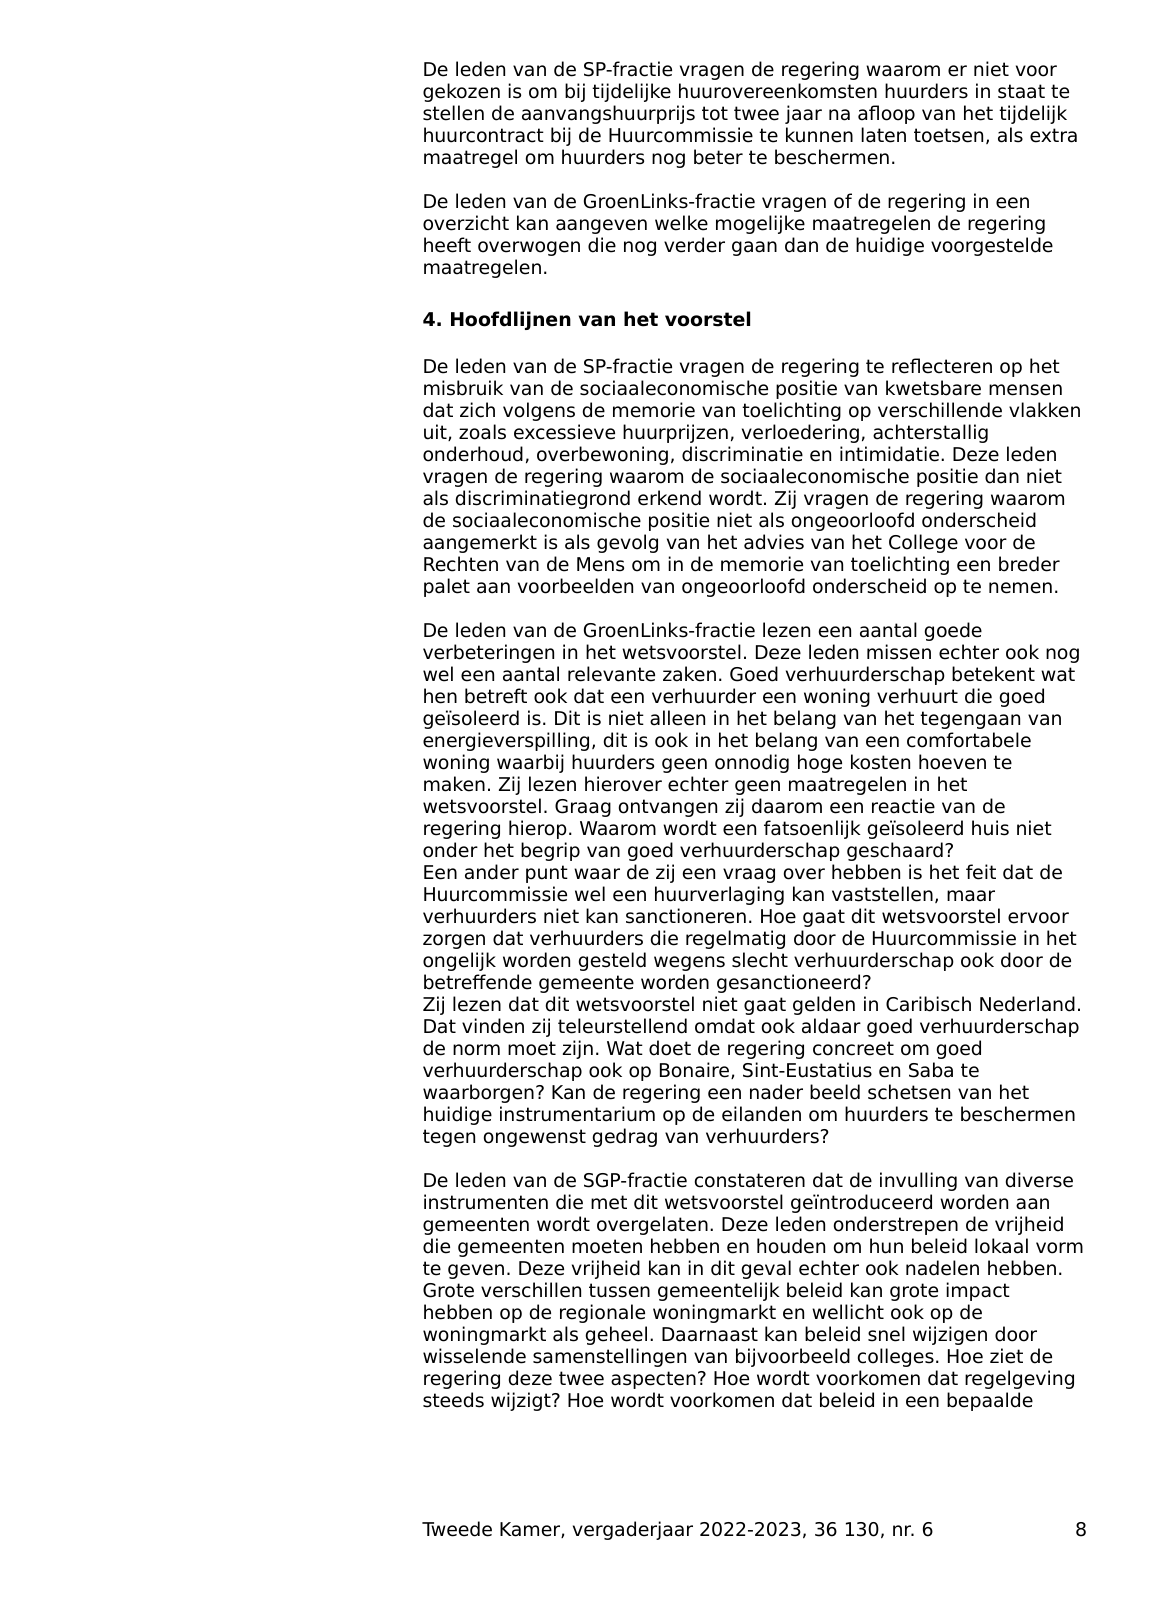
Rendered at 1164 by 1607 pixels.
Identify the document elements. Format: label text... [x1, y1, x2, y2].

text De leden van de GroenLinks-fractie lezen een aantal goede verbeteringen in het wetsvoorstel. Deze leden missen echter ook nog wel een aantal relevante zaken. Goed verhuurderschap betekent wat hen betreft ook dat een verhuurder een woning verhuurt die goed geïsoleerd is. Dit is niet alleen in het belang van het tegengaan van energieverspilling, dit is ook in het belang van een comfortabele woning waarbij huurders geen onnodig hoge kosten hoeven te maken. Zij lezen hierover echter geen maatregelen in het wetsvoorstel. Graag ontvangen zij daarom een reactie van de regering hierop. Waarom wordt een fatsoenlijk geïsoleerd huis niet onder het begrip van goed verhuurderschap geschaard? [422, 620, 1087, 862]
text De leden van de SP-fractie vragen de regering te reflecteren op het misbruik van de sociaaleconomische positie van kwetsbare mensen dat zich volgens de memorie van toelichting op verschillende vlakken uit, zoals excessieve huurprijzen, verloedering, achterstallig onderhoud, overbewoning, discriminatie en intimidatie. Deze leden vragen de regering waarom de sociaaleconomische positie dan niet als discriminatiegrond erkend wordt. Zij vragen de regering waarom de sociaaleconomische positie niet als ongeoorloofd onderscheid aangemerkt is als gevolg van het advies van het College voor de Rechten van de Mens om in de memorie van toelichting een breder palet aan voorbeelden van ongeoorloofd onderscheid op te nemen. [422, 356, 1087, 598]
text De leden van de SGP-fractie constateren dat de invulling van diverse instrumenten die met dit wetsvoorstel geïntroduceerd worden aan gemeenten wordt overgelaten. Deze leden onderstrepen de vrijheid die gemeenten moeten hebben en houden om hun beleid lokaal vorm te geven. Deze vrijheid kan in dit geval echter ook nadelen hebben. Grote verschillen tussen gemeentelijk beleid kan grote impact hebben op de regionale woningmarkt en wellicht ook op de woningmarkt als geheel. Daarnaast kan beleid snel wijzigen door wisselende samenstellingen van bijvoorbeeld colleges. Hoe ziet de regering deze twee aspecten? Hoe wordt voorkomen dat regelgeving steeds wijzigt? Hoe wordt voorkomen dat beleid in een bepaalde [422, 1170, 1087, 1411]
text Een ander punt waar de zij een vraag over hebben is het feit dat de Huurcommissie wel een huurverlaging kan vaststellen, maar verhuurders niet kan sanctioneren. Hoe gaat dit wetsvoorstel ervoor zorgen dat verhuurders die regelmatig door de Huurcommissie in het ongelijk worden gesteld wegens slecht verhuurderschap ook door de betreffende gemeente worden gesanctioneerd? [422, 862, 1087, 994]
subtitle 4. Hoofdlijnen van het voorstel [422, 309, 1087, 331]
text De leden van de SP-fractie vragen de regering waarom er niet voor gekozen is om bij tijdelijke huurovereenkomsten huurders in staat te stellen de aanvangshuurprijs tot twee jaar na afloop van het tijdelijk huurcontract bij de Huurcommissie te kunnen laten toetsen, als extra maatregel om huurders nog beter te beschermen. [422, 59, 1087, 169]
text Zij lezen dat dit wetsvoorstel niet gaat gelden in Caribisch Nederland. Dat vinden zij teleurstellend omdat ook aldaar goed verhuurderschap de norm moet zijn. Wat doet de regering concreet om goed verhuurderschap ook op Bonaire, Sint-Eustatius en Saba te waarborgen? Kan de regering een nader beeld schetsen van het huidige instrumentarium op de eilanden om huurders te beschermen tegen ongewenst gedrag van verhuurders? [422, 994, 1087, 1147]
text De leden van de GroenLinks-fractie vragen of de regering in een overzicht kan aangeven welke mogelijke maatregelen de regering heeft overwogen die nog verder gaan dan de huidige voorgestelde maatregelen. [422, 191, 1087, 279]
